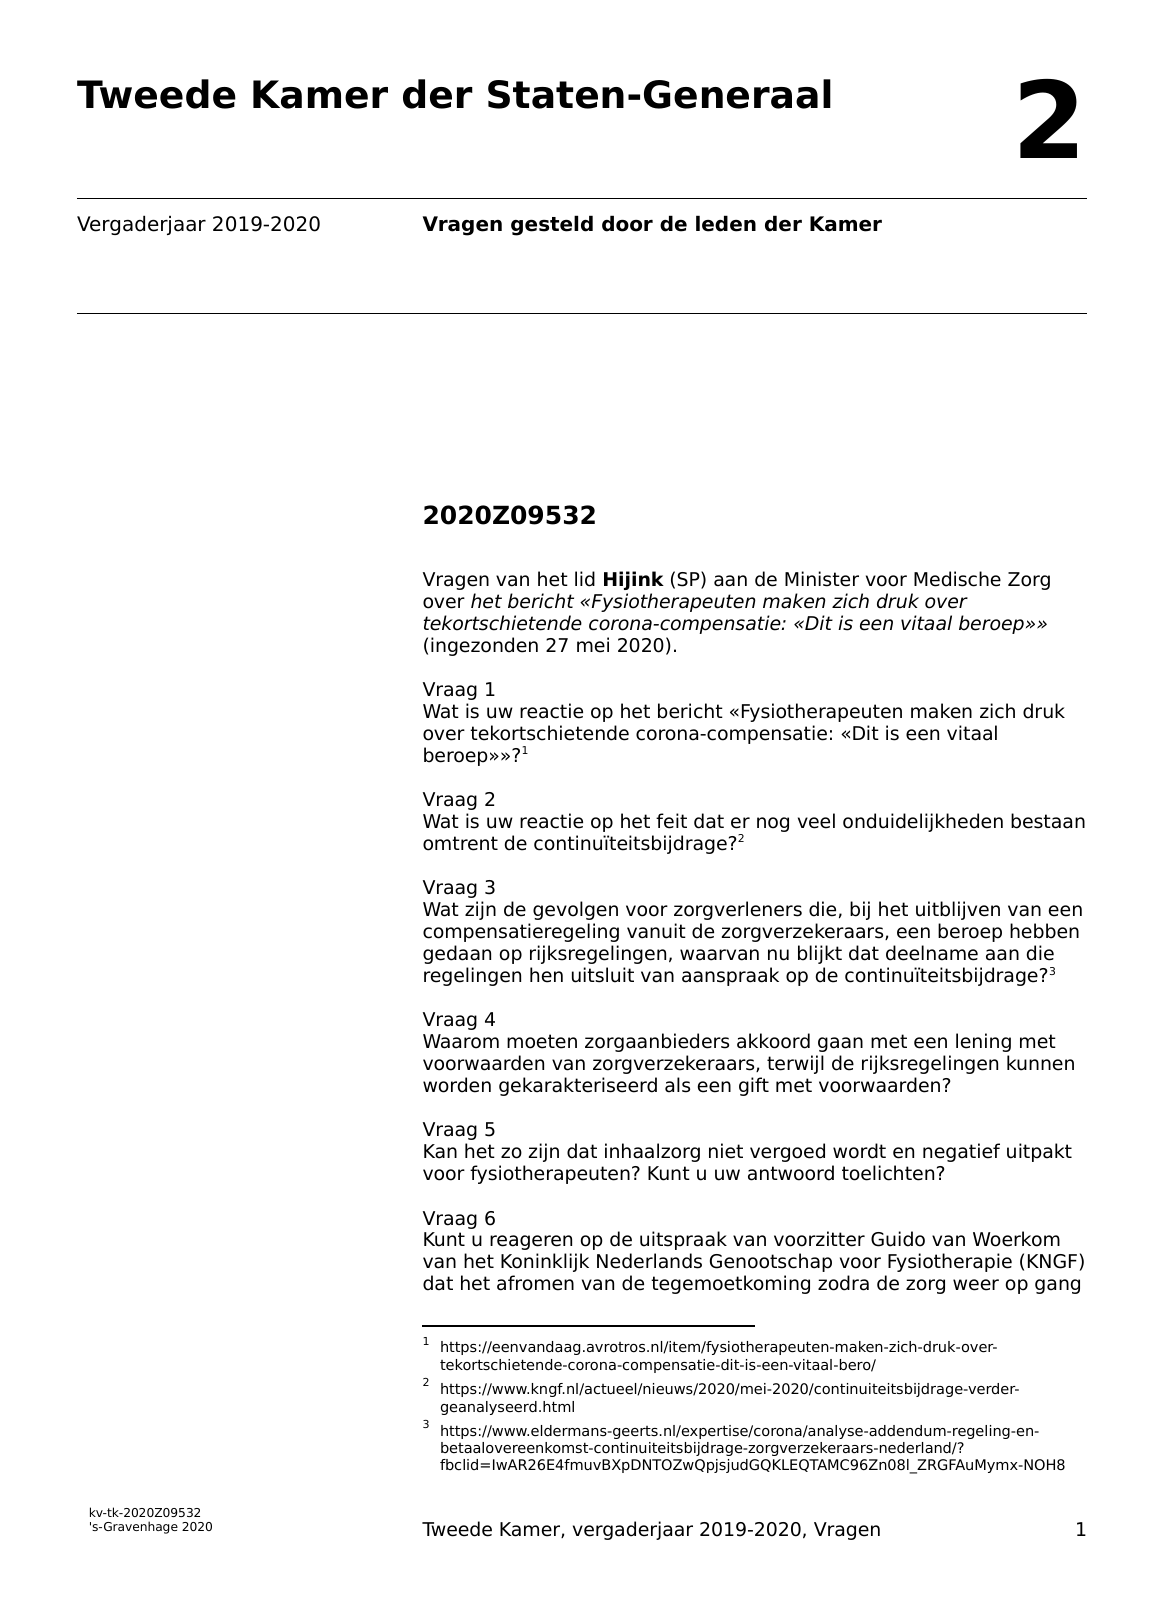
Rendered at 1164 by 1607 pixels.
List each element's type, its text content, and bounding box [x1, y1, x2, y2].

text https://eenvandaag.avrotros.nl/item/fysiotherapeuten-maken-zich-druk-over-tekortschietende-corona-compensatie-dit-is-een-vitaal-bero/ [422, 1335, 1087, 1374]
text Vraag 2 [422, 789, 1087, 811]
text Vraag 5 [422, 1119, 1087, 1141]
text Wat zijn de gevolgen voor zorgverleners die, bij het uitblijven van een compensatieregeling vanuit de zorgverzekeraars, een beroep hebben gedaan op rijksregelingen, waarvan nu blijkt dat deelname aan die regelingen hen uitsluit van aanspraak op de continuïteitsbijdrage? [422, 899, 1087, 987]
text Wat is uw reactie op het feit dat er nog veel onduidelijkheden bestaan omtrent de continuïteitsbijdrage? [422, 811, 1087, 855]
table_cell Vragen gesteld door de leden der Kamer [422, 199, 1087, 313]
text Vraag 6 [422, 1207, 1087, 1229]
text Vraag 1 [422, 679, 1087, 701]
text Vraag 3 [422, 877, 1087, 899]
text 2020Z09532 [422, 501, 1087, 531]
table_header Tweede Kamer der Staten-Generaal [77, 59, 886, 198]
text 's-Gravenhage 2020 [88, 1520, 323, 1534]
text https://www.kngf.nl/actueel/nieuws/2020/mei-2020/continuiteitsbijdrage-verder-geanalyseerd.html [422, 1377, 1087, 1416]
table_cell Vergaderjaar 2019-2020 [77, 199, 422, 313]
text Kan het zo zijn dat inhaalzorg niet vergoed wordt en negatief uitpakt voor fysiotherapeuten? Kunt u uw antwoord toelichten? [422, 1141, 1087, 1185]
text Wat is uw reactie op het bericht «Fysiotherapeuten maken zich druk over tekortschietende corona-compensatie: «Dit is een vitaal beroep»»? [422, 701, 1087, 767]
text Kunt u reageren op de uitspraak van voorzitter Guido van Woerkom van het Koninklijk Nederlands Genootschap voor Fysiotherapie (KNGF) dat het afromen van de tegemoetkoming zodra de zorg weer op gang [422, 1229, 1087, 1295]
text Vragen van het lid Hijink (SP) aan de Minister voor Medische Zorg over het bericht «Fysiotherapeuten maken zich druk over tekortschietende corona-compensatie: «Dit is een vitaal beroep»» (ingezonden 27 mei 2020). [422, 569, 1087, 657]
text Waarom moeten zorgaanbieders akkoord gaan met een lening met voorwaarden van zorgverzekeraars, terwijl de rijksregelingen kunnen worden gekarakteriseerd als een gift met voorwaarden? [422, 1031, 1087, 1097]
text https://www.eldermans-geerts.nl/expertise/corona/analyse-addendum-regeling-en-betaalovereenkomst-continuiteitsbijdrage-zorgverzekeraars-nederland/?fbclid=IwAR26E4fmuvBXpDNTOZwQpjsjudGQKLEQTAMC96Zn08l_ZRGFAuMymx-NOH8 [422, 1418, 1087, 1474]
text kv-tk-2020Z09532 [88, 1506, 323, 1520]
table_header 2 [886, 59, 1087, 198]
text Vraag 4 [422, 1009, 1087, 1031]
